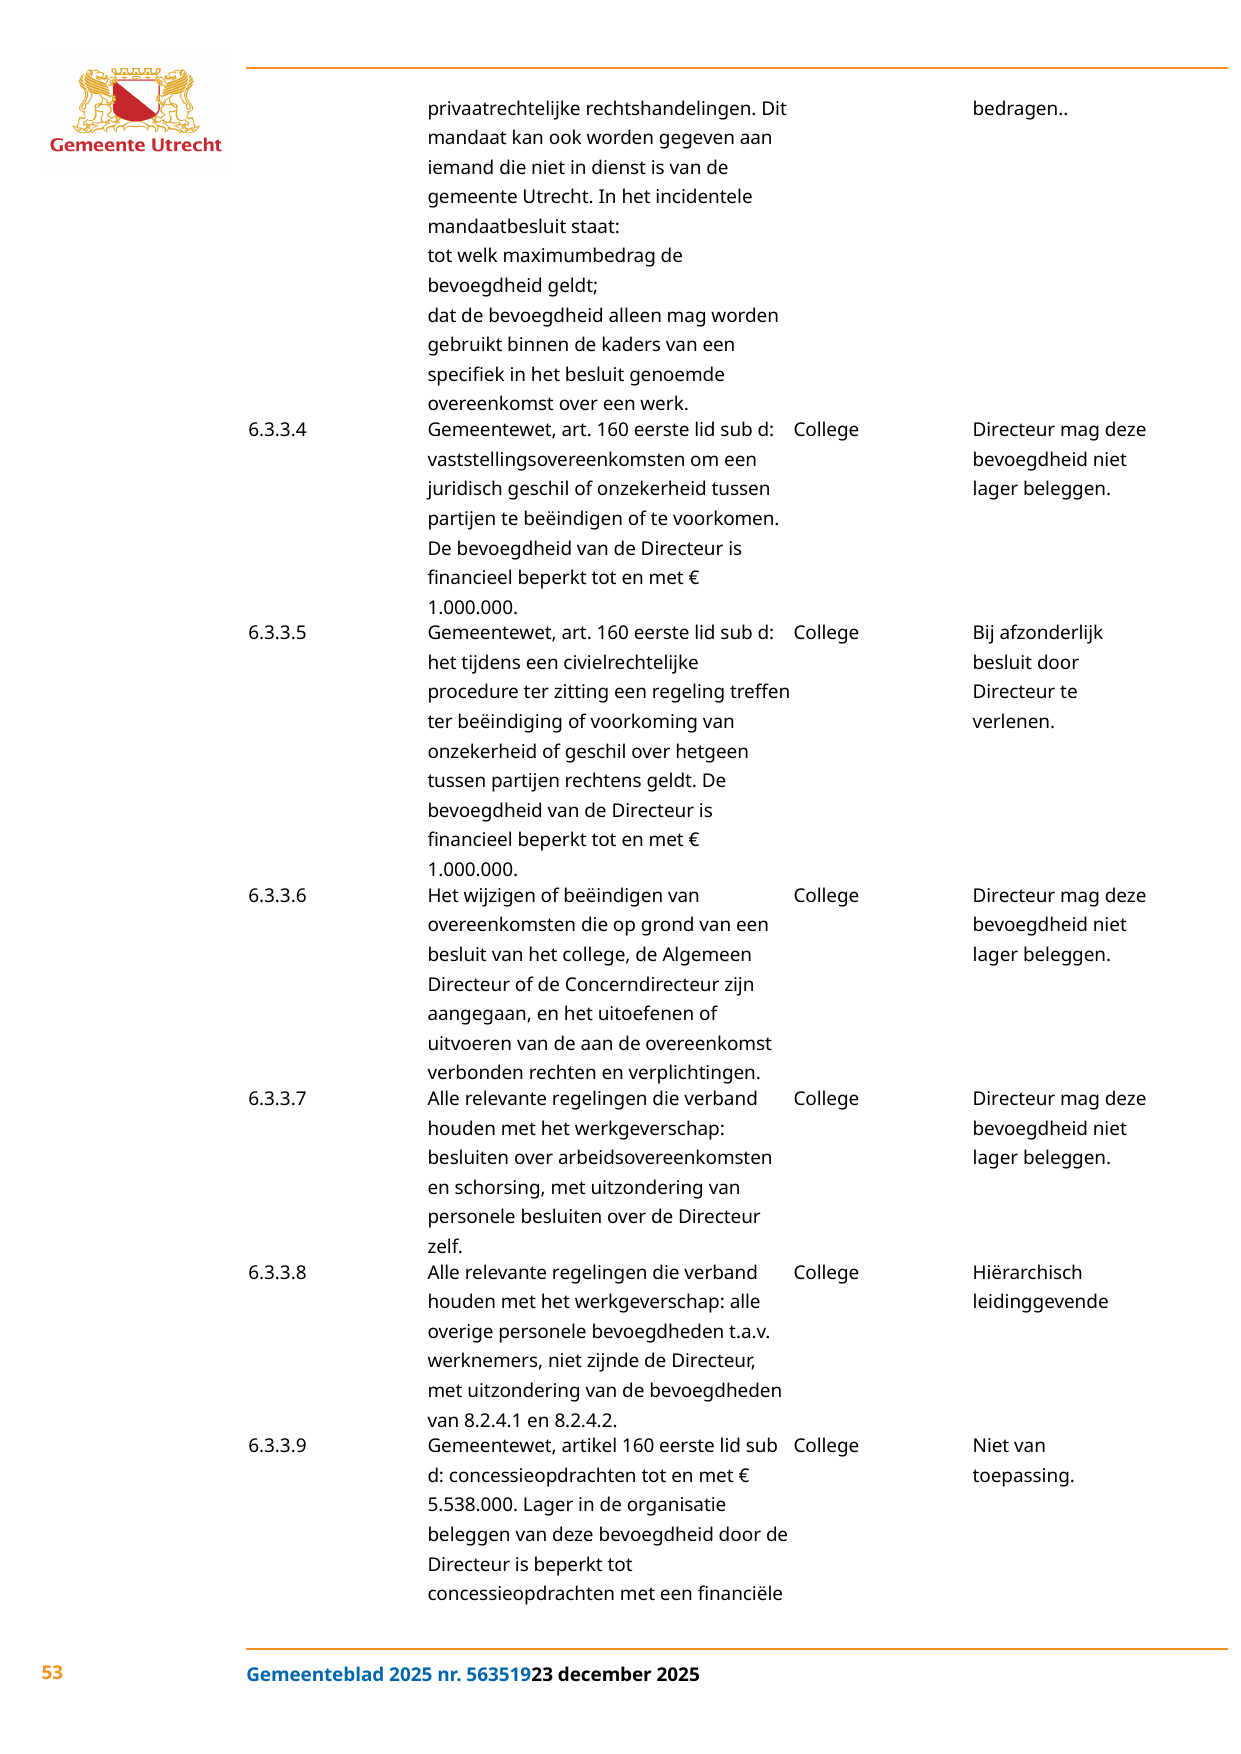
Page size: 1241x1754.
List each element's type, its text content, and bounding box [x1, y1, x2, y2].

table_cell privaatrechtelijke rechtshandelingen. Dit mandaat kan ook worden gegeven aan iemand die niet in dienst is van de gemeente Utrecht. In het incidentele mandaatbesluit staat: tot welk maximumbedrag de bevoegdheid geldt; dat de bevoegdheid alleen mag worden gebruikt binnen de kaders van een specifiek in het besluit genoemde overeenkomst over een werk. [427, 95, 793, 416]
table_cell Bij afzonderlijk besluit door Directeur te verlenen. [973, 620, 1152, 882]
table_cell 6.3.3.7 [248, 1085, 427, 1259]
table_cell 6.3.3.9 [248, 1433, 427, 1606]
table_cell College [793, 882, 972, 1085]
table_cell 6.3.3.6 [248, 882, 427, 1085]
table_cell bedragen.. [973, 95, 1152, 416]
table_cell College [793, 1259, 972, 1432]
table_cell Gemeentewet, art. 160 eerste lid sub d: het tijdens een civielrechtelijke procedure ter zitting een regeling treffen ter beëindiging of voorkoming van onzekerheid of geschil over hetgeen tussen partijen rechtens geldt. De bevoegdheid van de Directeur is financieel beperkt tot en met € 1.000.000. [427, 620, 793, 882]
table_cell Niet van toepassing. [973, 1433, 1152, 1606]
table_cell College [793, 1433, 972, 1606]
table_cell 6.3.3.5 [248, 620, 427, 882]
table_cell College [793, 416, 972, 619]
table_cell [248, 95, 427, 416]
table_cell College [793, 620, 972, 882]
table_cell Directeur mag deze bevoegdheid niet lager beleggen. [973, 882, 1152, 1085]
table_cell Gemeentewet, artikel 160 eerste lid sub d: concessieopdrachten tot en met € 5.538.000. Lager in de organisatie beleggen van deze bevoegdheid door de Directeur is beperkt tot concessieopdrachten met een financiële [427, 1433, 793, 1606]
picture [41, 47, 231, 172]
table_cell Directeur mag deze bevoegdheid niet lager beleggen. [973, 416, 1152, 619]
table_cell Gemeentewet, art. 160 eerste lid sub d: vaststellingsovereenkomsten om een juridisch geschil of onzekerheid tussen partijen te beëindigen of te voorkomen. De bevoegdheid van de Directeur is financieel beperkt tot en met € 1.000.000. [427, 416, 793, 619]
table_cell Directeur mag deze bevoegdheid niet lager beleggen. [973, 1085, 1152, 1259]
table_cell Hiërarchisch leidinggevende [973, 1259, 1152, 1432]
table_cell Het wijzigen of beëindigen van overeenkomsten die op grond van een besluit van het college, de Algemeen Directeur of de Concerndirecteur zijn aangegaan, en het uitoefenen of uitvoeren van de aan de overeenkomst verbonden rechten en verplichtingen. [427, 882, 793, 1085]
table_cell [793, 95, 972, 416]
table_cell Alle relevante regelingen die verband houden met het werkgeverschap: besluiten over arbeidsovereenkomsten en schorsing, met uitzondering van personele besluiten over de Directeur zelf. [427, 1085, 793, 1259]
table_cell 6.3.3.8 [248, 1259, 427, 1432]
table_cell College [793, 1085, 972, 1259]
table_cell 6.3.3.4 [248, 416, 427, 619]
table_cell Alle relevante regelingen die verband houden met het werkgeverschap: alle overige personele bevoegdheden t.a.v. werknemers, niet zijnde de Directeur, met uitzondering van de bevoegdheden van 8.2.4.1 en 8.2.4.2. [427, 1259, 793, 1432]
